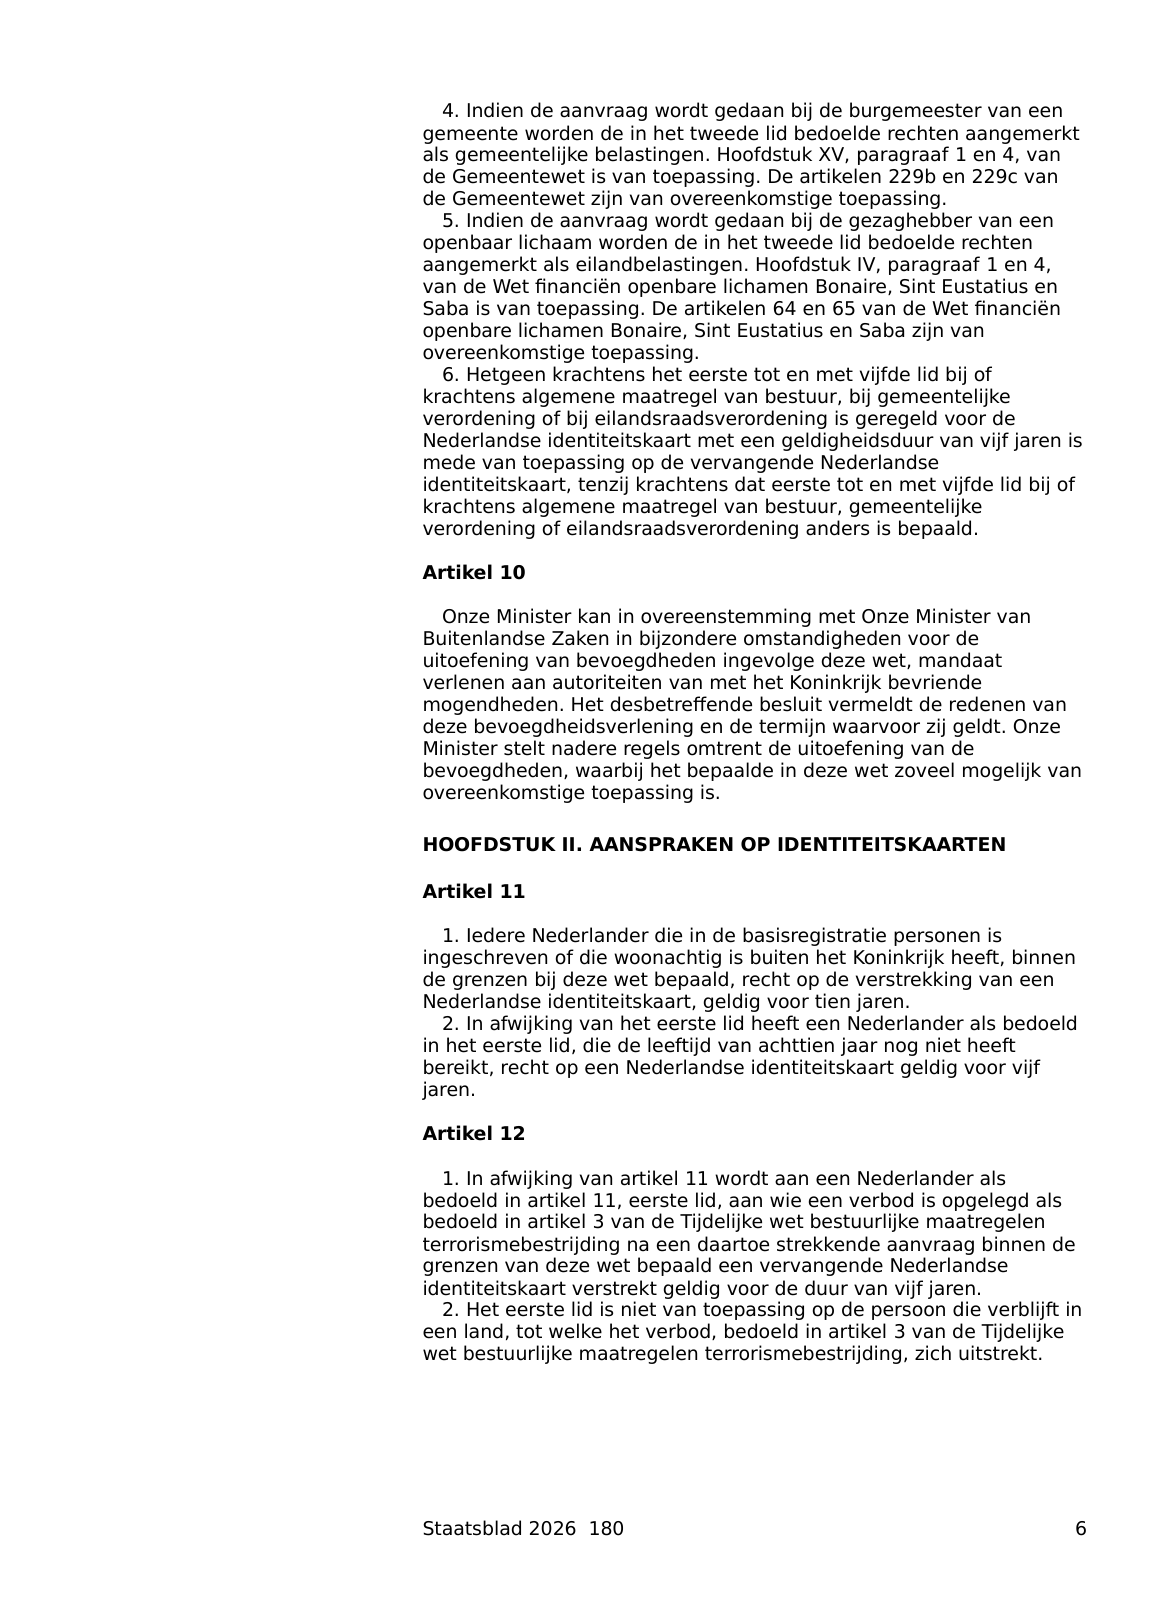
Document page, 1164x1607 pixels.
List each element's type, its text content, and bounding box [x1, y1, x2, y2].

text 2. In afwijking van het eerste lid heeft een Nederlander als bedoeld in het eerste lid, die de leeftijd van achttien jaar nog niet heeft bereikt, recht op een Nederlandse identiteitskaart geldig voor vijf jaren. [422, 1013, 1087, 1101]
subtitle HOOFDSTUK II. AANSPRAKEN OP IDENTITEITSKAARTEN [422, 834, 1087, 856]
text 4. Indien de aanvraag wordt gedaan bij de burgemeester van een gemeente worden de in het tweede lid bedoelde rechten aangemerkt als gemeentelijke belastingen. Hoofdstuk XV, paragraaf 1 en 4, van de Gemeentewet is van toepassing. De artikelen 229b en 229c van de Gemeentewet zijn van overeenkomstige toepassing. [422, 100, 1087, 210]
text 1. Iedere Nederlander die in de basisregistratie personen is ingeschreven of die woonachtig is buiten het Koninkrijk heeft, binnen de grenzen bij deze wet bepaald, recht op de verstrekking van een Nederlandse identiteitskaart, geldig voor tien jaren. [422, 925, 1087, 1013]
text Onze Minister kan in overeenstemming met Onze Minister van Buitenlandse Zaken in bijzondere omstandigheden voor de uitoefening van bevoegdheden ingevolge deze wet, mandaat verlenen aan autoriteiten van met het Koninkrijk bevriende mogendheden. Het desbetreffende besluit vermeldt de redenen van deze bevoegdheidsverlening en de termijn waarvoor zij geldt. Onze Minister stelt nadere regels omtrent de uitoefening van de bevoegdheden, waarbij het bepaalde in deze wet zoveel mogelijk van overeenkomstige toepassing is. [422, 606, 1087, 804]
subtitle Artikel 10 [422, 562, 1087, 584]
subtitle Artikel 11 [422, 881, 1087, 903]
text 6. Hetgeen krachtens het eerste tot en met vijfde lid bij of krachtens algemene maatregel van bestuur, bij gemeentelijke verordening of bij eilandsraadsverordening is geregeld voor de Nederlandse identiteitskaart met een geldigheidsduur van vijf jaren is mede van toepassing op de vervangende Nederlandse identiteitskaart, tenzij krachtens dat eerste tot en met vijfde lid bij of krachtens algemene maatregel van bestuur, gemeentelijke verordening of eilandsraadsverordening anders is bepaald. [422, 364, 1087, 540]
text 5. Indien de aanvraag wordt gedaan bij de gezaghebber van een openbaar lichaam worden de in het tweede lid bedoelde rechten aangemerkt als eilandbelastingen. Hoofdstuk IV, paragraaf 1 en 4, van de Wet financiën openbare lichamen Bonaire, Sint Eustatius en Saba is van toepassing. De artikelen 64 en 65 van de Wet financiën openbare lichamen Bonaire, Sint Eustatius en Saba zijn van overeenkomstige toepassing. [422, 210, 1087, 364]
text 2. Het eerste lid is niet van toepassing op de persoon die verblijft in een land, tot welke het verbod, bedoeld in artikel 3 van de Tijdelijke wet bestuurlijke maatregelen terrorismebestrijding, zich uitstrekt. [422, 1299, 1087, 1365]
text 1. In afwijking van artikel 11 wordt aan een Nederlander als bedoeld in artikel 11, eerste lid, aan wie een verbod is opgelegd als bedoeld in artikel 3 van de Tijdelijke wet bestuurlijke maatregelen terrorismebestrijding na een daartoe strekkende aanvraag binnen de grenzen van deze wet bepaald een vervangende Nederlandse identiteitskaart verstrekt geldig voor de duur van vijf jaren. [422, 1167, 1087, 1299]
subtitle Artikel 12 [422, 1123, 1087, 1145]
